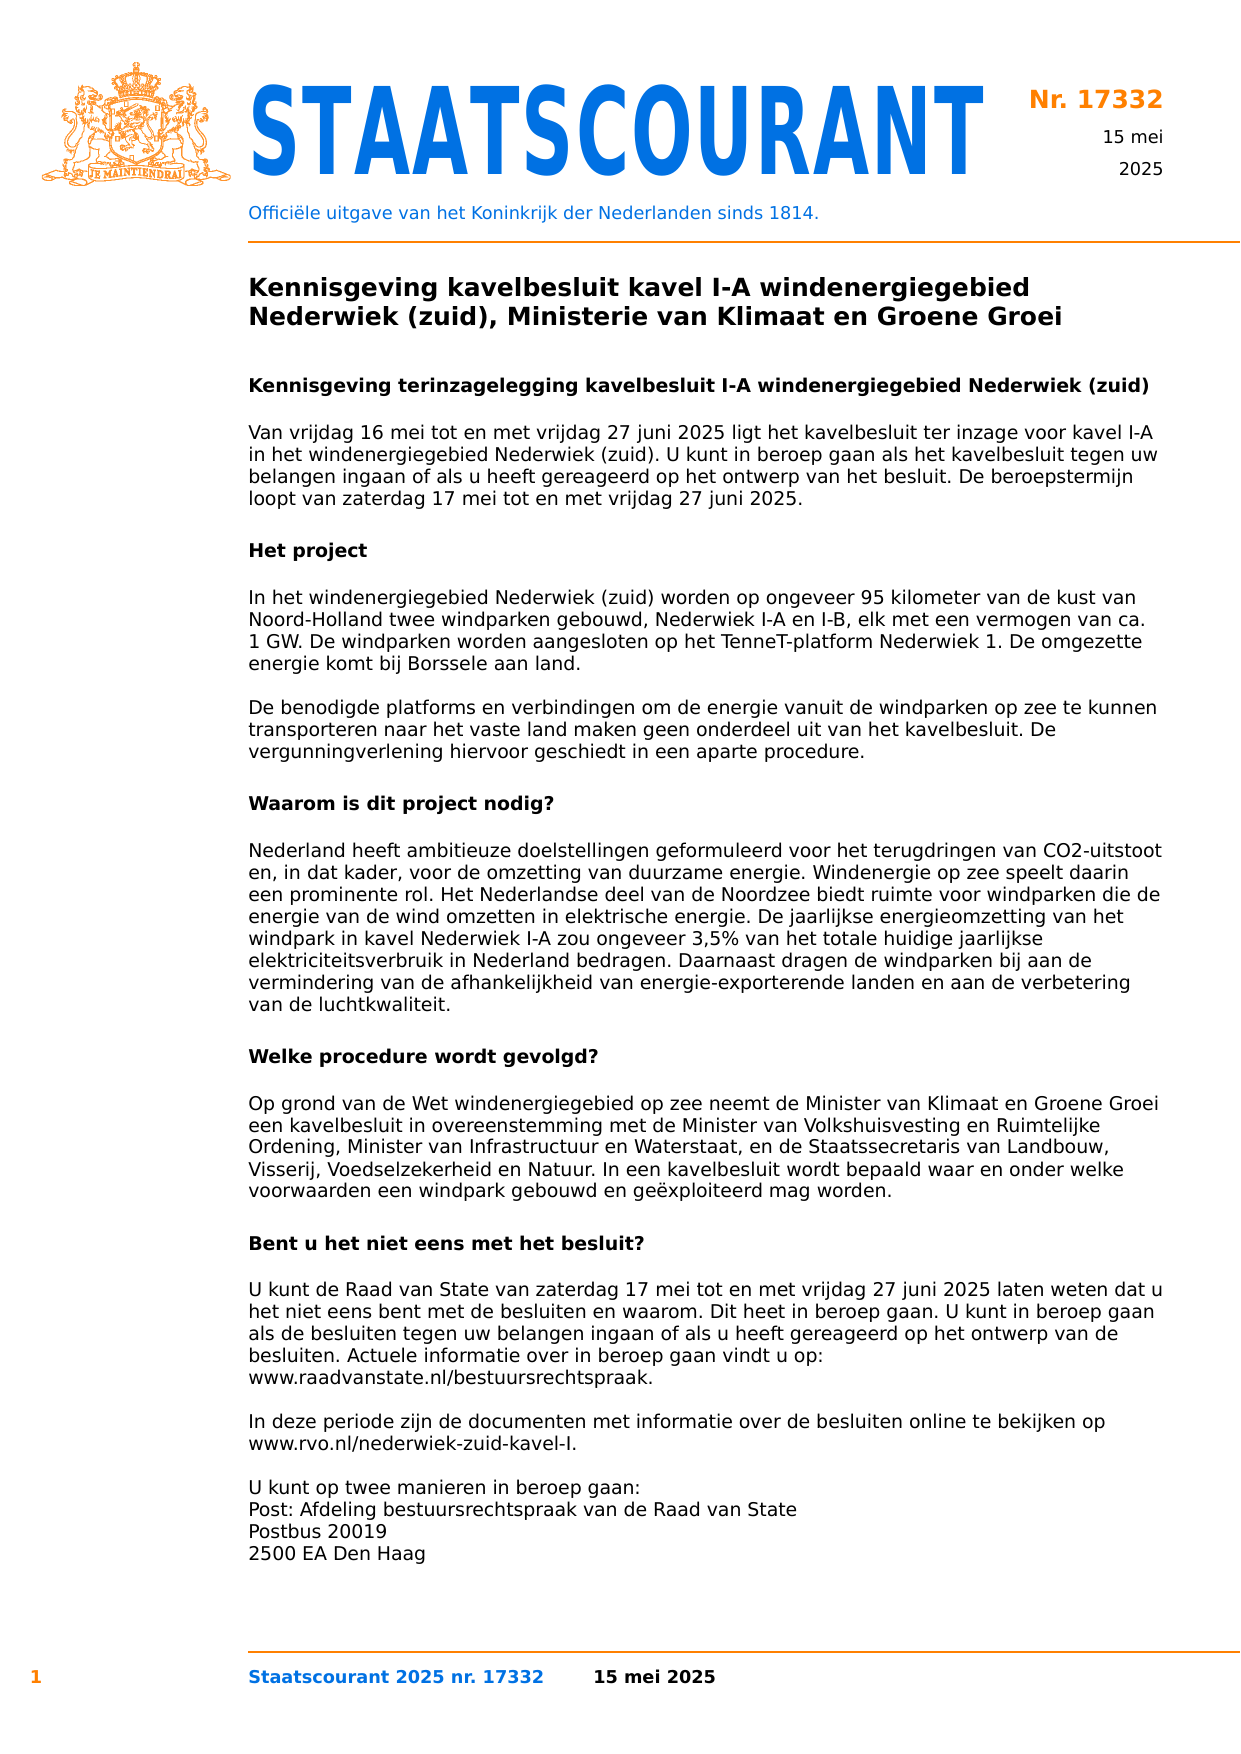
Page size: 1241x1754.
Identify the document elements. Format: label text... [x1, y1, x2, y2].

picture [41, 62, 231, 186]
text In het windenergiegebied Nederwiek (zuid) worden op ongeveer 95 kilometer van de kust van Noord-Holland twee windparken gebouwd, Nederwiek I-A en I-B, elk met een vermogen van ca. 1 GW. De windparken worden aangesloten op het TenneT-platform Nederwiek 1. De omgezette energie komt bij Borssele aan land. [248, 587, 1163, 675]
text In deze periode zijn de documenten met informatie over de besluiten online te bekijken op www.rvo.nl/nederwiek-zuid-kavel-I. [248, 1411, 1163, 1455]
table_cell 15 mei [998, 121, 1240, 153]
text U kunt de Raad van State van zaterdag 17 mei tot en met vrijdag 27 juni 2025 laten weten dat u het niet eens bent met de besluiten en waarom. Dit heet in beroep gaan. U kunt in beroep gaan als de besluiten tegen uw belangen ingaan of als u heeft gereageerd op het ontwerp van de besluiten. Actuele informatie over in beroep gaan vindt u op: www.raadvanstate.nl/bestuursrechtspraak. [248, 1279, 1163, 1389]
subtitle Kennisgeving kavelbesluit kavel I-A windenergiegebied Nederwiek (zuid), Ministerie van Klimaat en Groene Groei [248, 273, 1163, 331]
text Op grond van de Wet windenergiegebied op zee neemt de Minister van Klimaat en Groene Groei een kavelbesluit in overeenstemming met de Minister van Volkshuisvesting en Ruimtelijke Ordening, Minister van Infrastructuur en Waterstaat, en de Staatssecretaris van Landbouw, Visserij, Voedselzekerheid en Natuur. In een kavelbesluit wordt bepaald waar en onder welke voorwaarden een windpark gebouwd en geëxploiteerd mag worden. [248, 1092, 1163, 1202]
subtitle Het project [248, 540, 1163, 562]
text Post: Afdeling bestuursrechtspraak van de Raad van State [248, 1499, 1163, 1521]
table_header Nr. 17332 [998, 62, 1240, 121]
subtitle Welke procedure wordt gevolgd? [248, 1046, 1163, 1067]
text Postbus 20019 [248, 1521, 1163, 1543]
table_header [25, 62, 248, 241]
text U kunt op twee manieren in beroep gaan: [248, 1477, 1163, 1499]
text 2500 EA Den Haag [248, 1543, 1163, 1565]
text Nederland heeft ambitieuze doelstellingen geformuleerd voor het terugdringen van CO2-uitstoot en, in dat kader, voor de omzetting van duurzame energie. Windenergie op zee speelt daarin een prominente rol. Het Nederlandse deel van de Noordzee biedt ruimte voor windparken die de energie van de wind omzetten in elektrische energie. De jaarlijkse energieomzetting van het windpark in kavel Nederwiek I-A zou ongeveer 3,5% van het totale huidige jaarlijkse elektriciteitsverbruik in Nederland bedragen. Daarnaast dragen de windparken bij aan de vermindering van de afhankelijkheid van energie-exporterende landen en aan de verbetering van de luchtkwaliteit. [248, 840, 1163, 1016]
table_cell 2025 [998, 153, 1240, 203]
subtitle Waarom is dit project nodig? [248, 793, 1163, 815]
text Van vrijdag 16 mei tot en met vrijdag 27 juni 2025 ligt het kavelbesluit ter inzage voor kavel I-A in het windenergiegebied Nederwiek (zuid). U kunt in beroep gaan als het kavelbesluit tegen uw belangen ingaan of als u heeft gereageerd op het ontwerp van het besluit. De beroepstermijn loopt van zaterdag 17 mei tot en met vrijdag 27 juni 2025. [248, 422, 1163, 510]
subtitle Bent u het niet eens met het besluit? [248, 1232, 1163, 1254]
subtitle Kennisgeving terinzagelegging kavelbesluit I-A windenergiegebied Nederwiek (zuid) [248, 375, 1163, 397]
table_cell Officiële uitgave van het Koninkrijk der Nederlanden sinds 1814. [248, 203, 1240, 241]
table_header STAATSCOURANT [248, 62, 998, 203]
text De benodigde platforms en verbindingen om de energie vanuit de windparken op zee te kunnen transporteren naar het vaste land maken geen onderdeel uit van het kavelbesluit. De vergunningverlening hiervoor geschiedt in een aparte procedure. [248, 697, 1163, 763]
